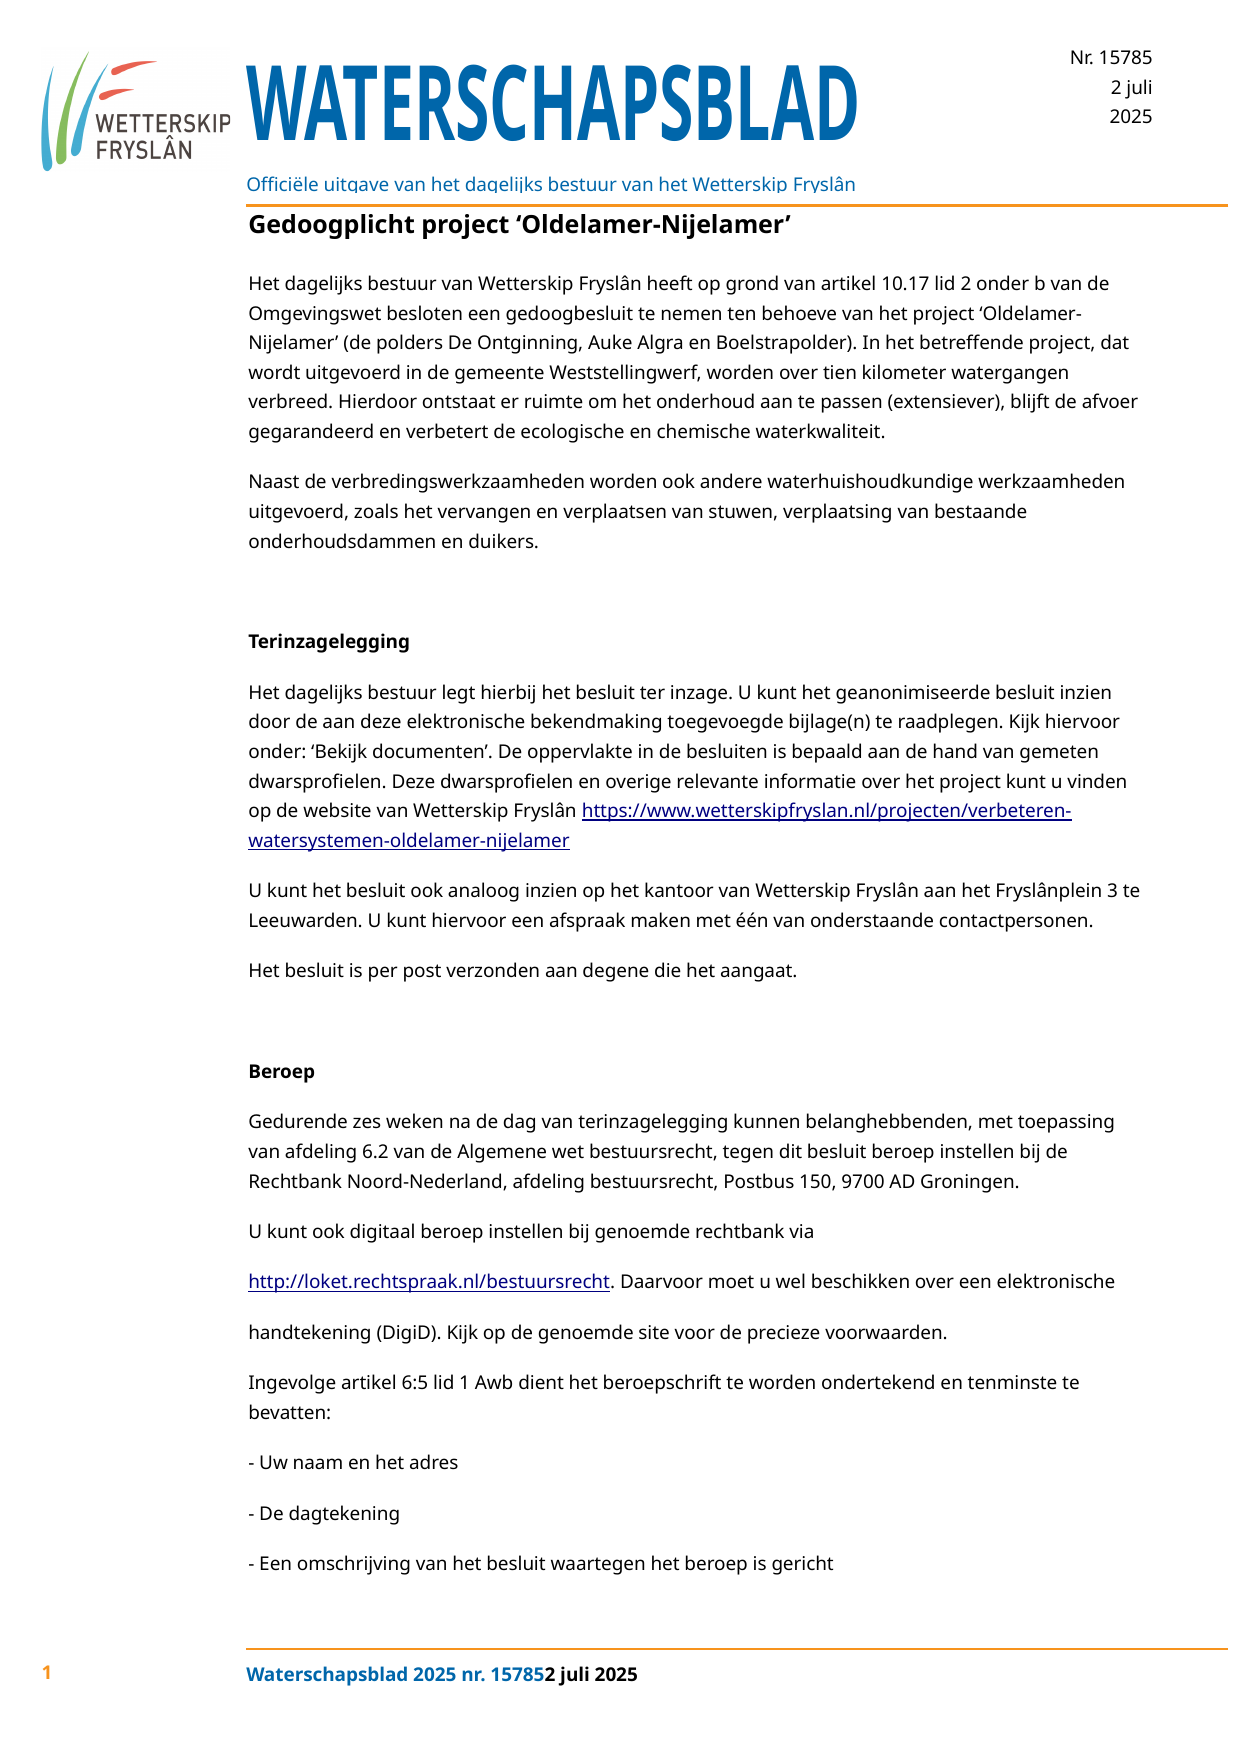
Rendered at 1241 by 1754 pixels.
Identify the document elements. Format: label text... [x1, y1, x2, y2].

text handtekening (DigiD). Kijk op de genoemde site voor de precieze voorwaarden. [248, 1319, 1152, 1345]
text Naast de verbredingswerkzaamheden worden ook andere waterhuishoudkundige werkzaamheden uitgevoerd, zoals het vervangen en verplaatsen van stuwen, verplaatsing van bestaande onderhoudsdammen en duikers. [248, 469, 1152, 553]
text Het dagelijks bestuur van Wetterskip Fryslân heeft op grond van artikel 10.17 lid 2 onder b van de Omgevingswet besloten een gedoogbesluit te nemen ten behoeve van het project ‘Oldelamer-Nijelamer’ (de polders De Ontginning, Auke Algra en Boelstrapolder). In het betreffende project, dat wordt uitgevoerd in de gemeente Weststellingwerf, worden over tien kilometer watergangen verbreed. Hierdoor ontstaat er ruimte om het onderhoud aan te passen (extensiever), blijft de afvoer gegarandeerd en verbetert de ecologische en chemische waterkwaliteit. [248, 270, 1152, 444]
text U kunt het besluit ook analoog inzien op het kantoor van Wetterskip Fryslân aan het Fryslânplein 3 te Leeuwarden. U kunt hiervoor een afspraak maken met één van onderstaande contactpersonen. [248, 877, 1152, 933]
text Gedurende zes weken na de dag van terinzagelegging kunnen belanghebbenden, met toepassing van afdeling 6.2 van de Algemene wet bestuursrecht, tegen dit besluit beroep instellen bij de Rechtbank Noord-Nederland, afdeling bestuursrecht, Postbus 150, 9700 AD Groningen. [248, 1109, 1152, 1193]
text Gedoogplicht project ‘Oldelamer-Nijelamer’ [248, 207, 1152, 241]
text U kunt ook digitaal beroep instellen bij genoemde rechtbank via [248, 1218, 1152, 1244]
text Terinzagelegging [248, 629, 1152, 654]
text - Uw naam en het adres [248, 1449, 1152, 1475]
text Ingevolge artikel 6:5 lid 1 Awb dient het beroepschrift te worden ondertekend en tenminste te bevatten: [248, 1369, 1152, 1425]
text Het dagelijks bestuur legt hierbij het besluit ter inzage. U kunt het geanonimiseerde besluit inzien door de aan deze elektronische bekendmaking toegevoegde bijlage(n) te raadplegen. Kijk hiervoor onder: ‘Bekijk documenten’. De oppervlakte in de besluiten is bepaald aan de hand van gemeten dwarsprofielen. Deze dwarsprofielen en overige relevante informatie over het project kunt u vinden op de website van Wetterskip Fryslân https://www.wetterskipfryslan.nl/projecten/verbeteren-watersystemen-oldelamer-nijelamer [248, 679, 1152, 853]
text Het besluit is per post verzonden aan degene die het aangaat. [248, 957, 1152, 983]
picture [41, 47, 231, 172]
text Beroep [248, 1058, 1152, 1084]
text - Een omschrijving van het besluit waartegen het beroep is gericht [248, 1550, 1152, 1576]
text - De dagtekening [248, 1500, 1152, 1526]
text http://loket.rechtspraak.nl/bestuursrecht. Daarvoor moet u wel beschikken over een elektronische [248, 1269, 1152, 1294]
